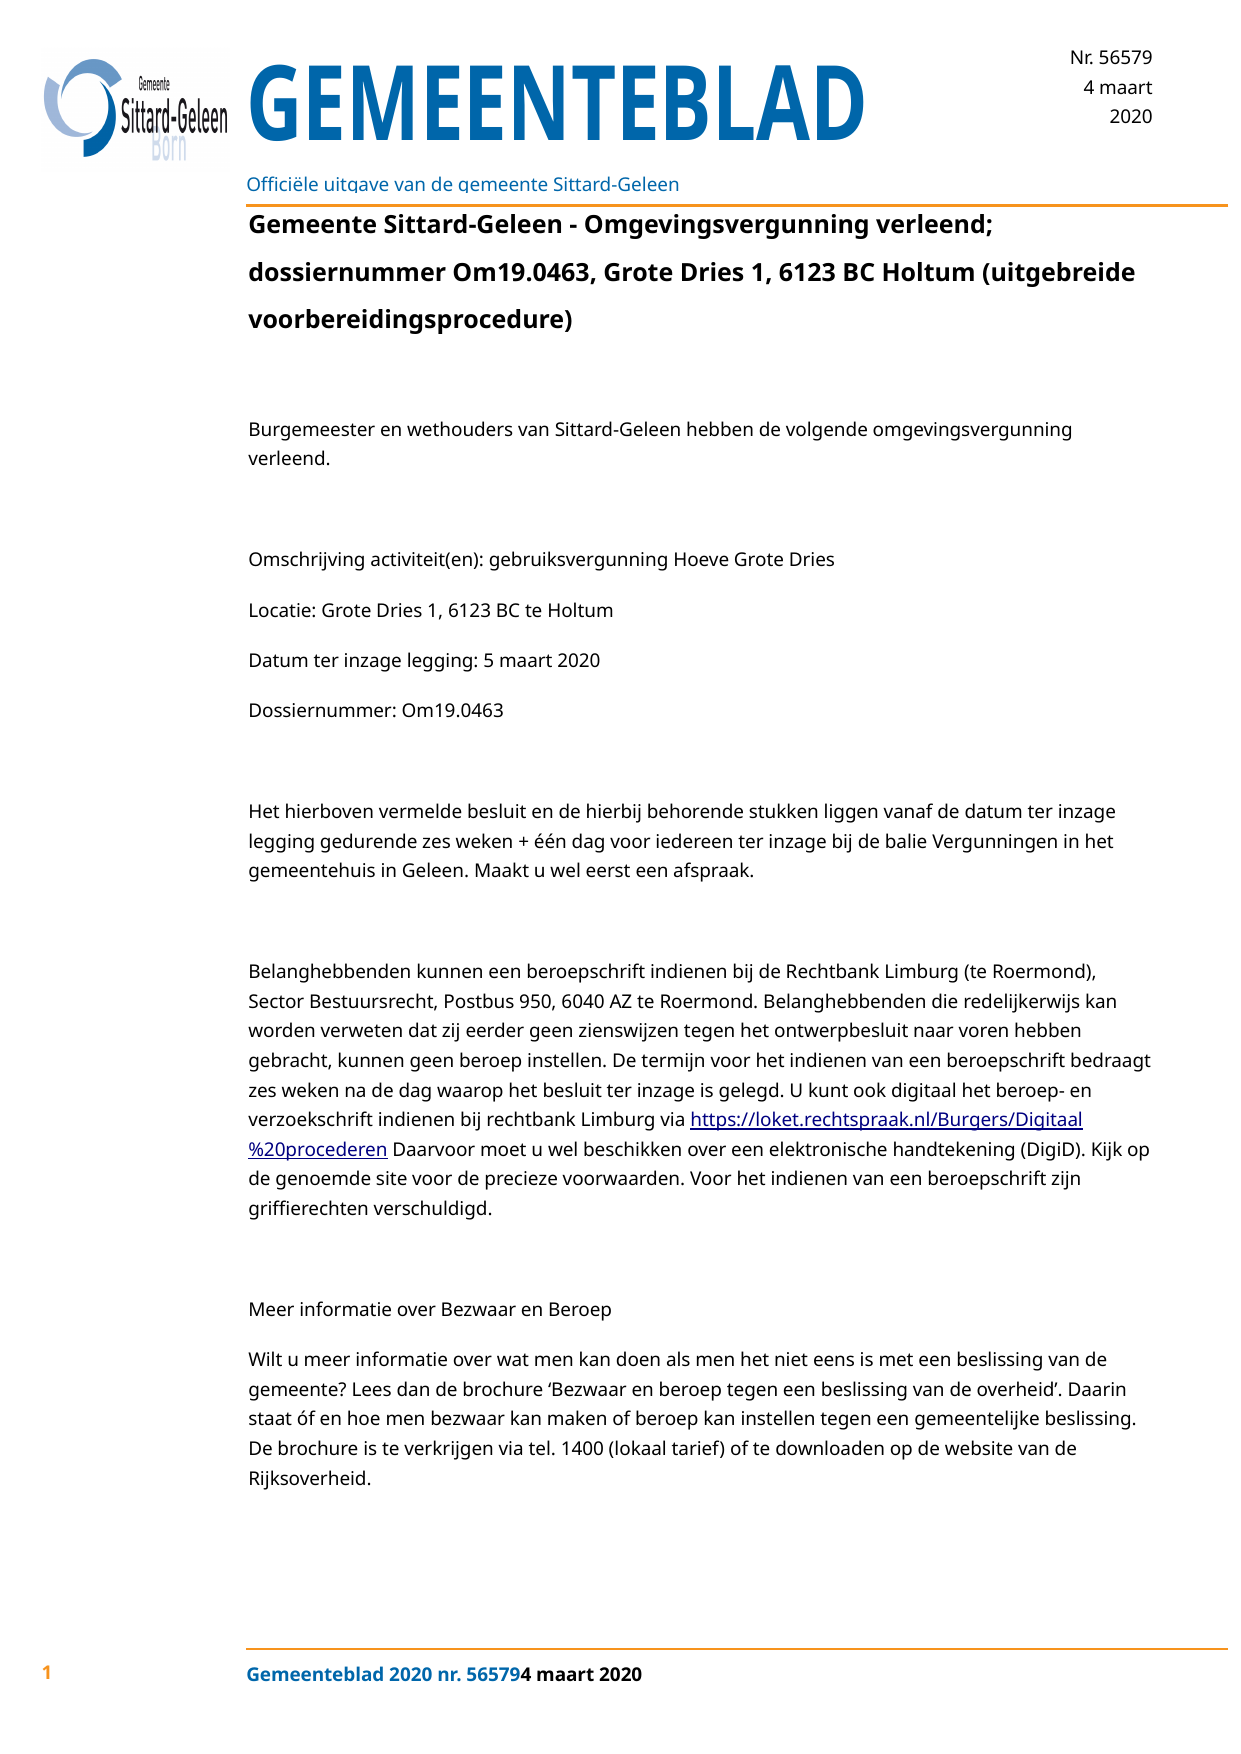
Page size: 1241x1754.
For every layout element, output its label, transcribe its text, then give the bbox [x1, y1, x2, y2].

picture [41, 47, 231, 172]
text Locatie: Grote Dries 1, 6123 BC te Holtum [248, 597, 1152, 622]
text Burgemeester en wethouders van Sittard-Geleen hebben de volgende omgevingsvergunning verleend. [248, 416, 1152, 471]
text Het hierboven vermelde besluit en de hierbij behorende stukken liggen vanaf de datum ter inzage legging gedurende zes weken + één dag voor iedereen ter inzage bij de balie Vergunningen in het gemeentehuis in Geleen. Maakt u wel eerst een afspraak. [248, 798, 1152, 883]
text Meer informatie over Bezwaar en Beroep [248, 1296, 1152, 1322]
text Belanghebbenden kunnen een beroepschrift indienen bij de Rechtbank Limburg (te Roermond), Sector Bestuursrecht, Postbus 950, 6040 AZ te Roermond. Belanghebbenden die redelijkerwijs kan worden verweten dat zij eerder geen zienswijzen tegen het ontwerpbesluit naar voren hebben gebracht, kunnen geen beroep instellen. De termijn voor het indienen van een beroepschrift bedraagt zes weken na de dag waarop het besluit ter inzage is gelegd. U kunt ook digitaal het beroep- en verzoekschrift indienen bij rechtbank Limburg via https://loket.rechtspraak.nl/Burgers/Digitaal%20procederen Daarvoor moet u wel beschikken over een elektronische handtekening (DigiD). Kijk op de genoemde site voor de precieze voorwaarden. Voor het indienen van een beroepschrift zijn griffierechten verschuldigd. [248, 958, 1152, 1221]
text Dossiernummer: Om19.0463 [248, 698, 1152, 723]
text Gemeente Sittard-Geleen - Omgevingsvergunning verleend; dossiernummer Om19.0463, Grote Dries 1, 6123 BC Holtum (uitgebreide voorbereidingsprocedure) [248, 207, 1152, 336]
text Datum ter inzage legging: 5 maart 2020 [248, 647, 1152, 673]
text Wilt u meer informatie over wat men kan doen als men het niet eens is met een beslissing van de gemeente? Lees dan de brochure ‘Bezwaar en beroep tegen een beslissing van de overheid’. Daarin staat óf en hoe men bezwaar kan maken of beroep kan instellen tegen een gemeentelijke beslissing. De brochure is te verkrijgen via tel. 1400 (lokaal tarief) of te downloaden op de website van de Rijksoverheid. [248, 1346, 1152, 1490]
text Omschrijving activiteit(en): gebruiksvergunning Hoeve Grote Dries [248, 546, 1152, 572]
